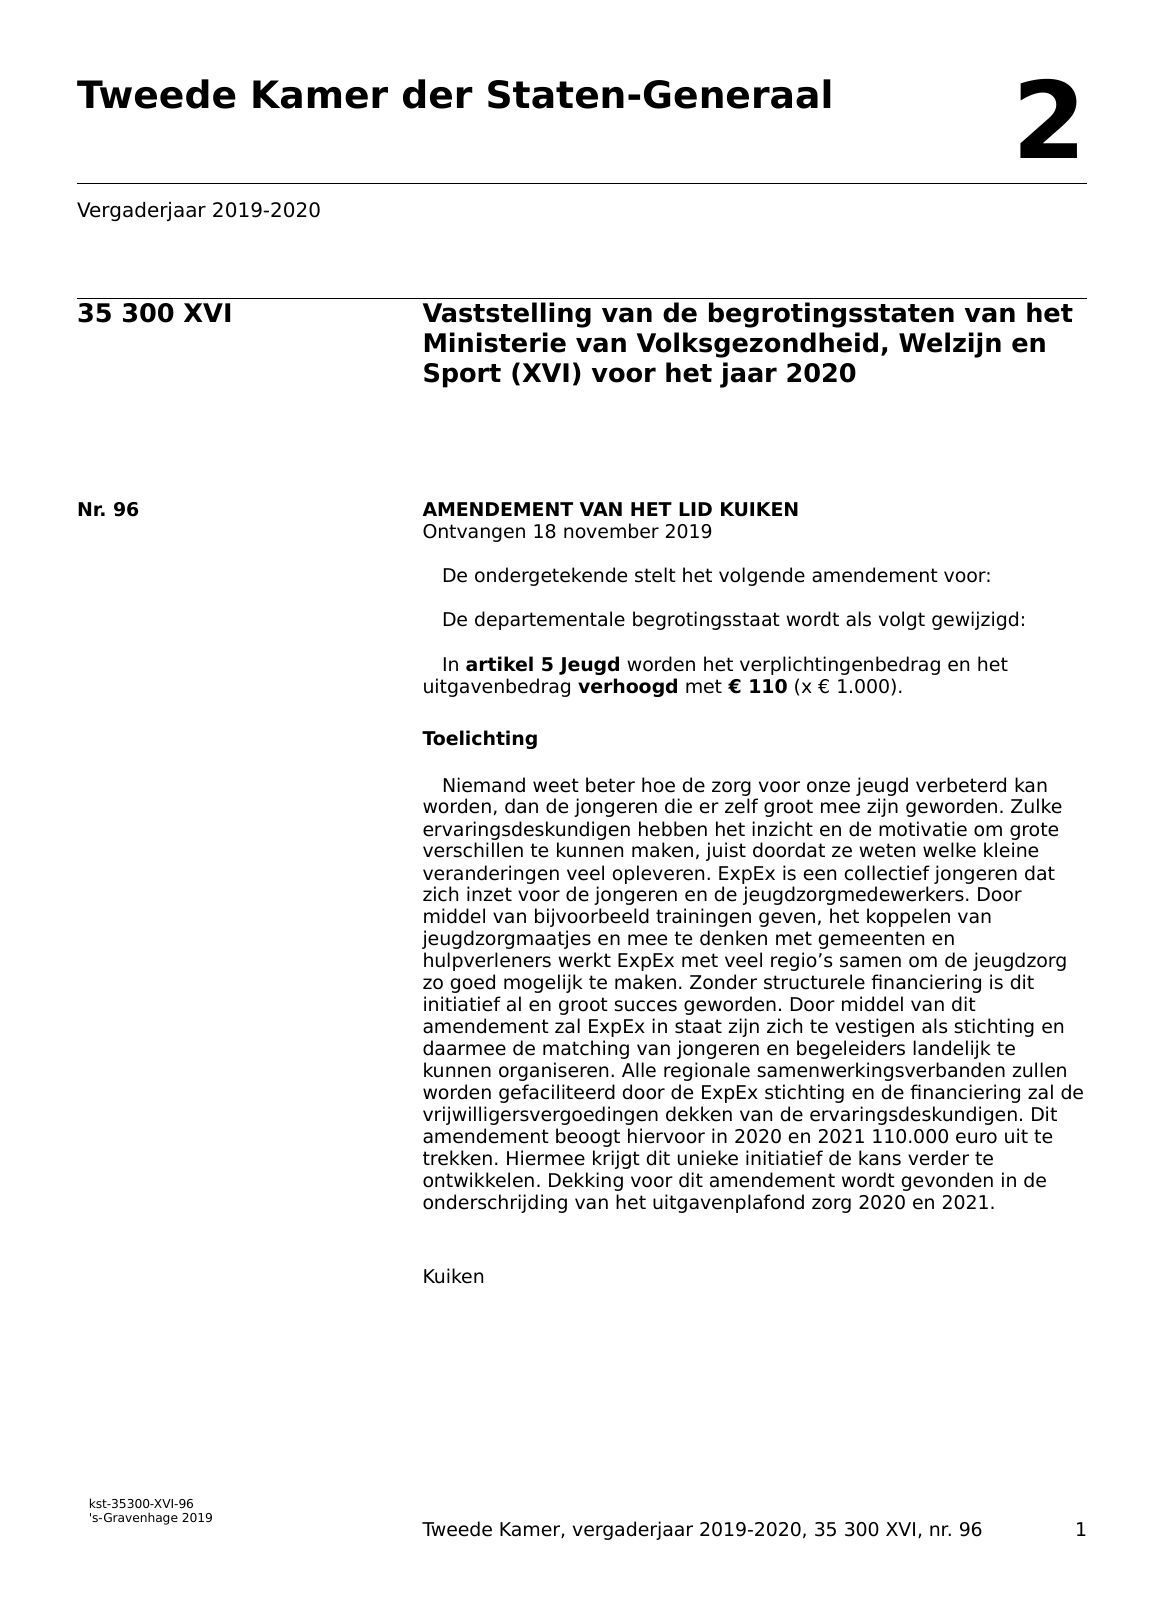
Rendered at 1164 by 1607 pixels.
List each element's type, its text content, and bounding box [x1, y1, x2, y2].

text kst-35300-XVI-96 [88, 1497, 323, 1511]
text De ondergetekende stelt het volgende amendement voor: [422, 565, 1087, 587]
text Kuiken [422, 1244, 1087, 1288]
table_cell Vergaderjaar 2019-2020 [77, 184, 1087, 298]
subtitle Nr. 96 AMENDEMENT VAN HET LID KUIKEN [77, 499, 1087, 521]
text Ontvangen 18 november 2019 [422, 521, 1087, 543]
table_header 2 [886, 59, 1087, 183]
text In artikel 5 Jeugd worden het verplichtingenbedrag en het uitgavenbedrag verhoogd met € 110 (x € 1.000). [422, 653, 1087, 697]
table_header Tweede Kamer der Staten-Generaal [77, 59, 886, 183]
subtitle 35 300 XVI Vaststelling van de begrotingsstaten van het Ministerie van Volksgezondheid, Welzijn en Sport (XVI) voor het jaar 2020 [77, 299, 1087, 388]
text De departementale begrotingsstaat wordt als volgt gewijzigd: [422, 609, 1087, 631]
text 's-Gravenhage 2019 [88, 1511, 323, 1525]
subtitle Toelichting [422, 727, 1087, 749]
text Niemand weet beter hoe de zorg voor onze jeugd verbeterd kan worden, dan de jongeren die er zelf groot mee zijn geworden. Zulke ervaringsdeskundigen hebben het inzicht en de motivatie om grote verschillen te kunnen maken, juist doordat ze weten welke kleine veranderingen veel opleveren. ExpEx is een collectief jongeren dat zich inzet voor de jongeren en de jeugdzorgmedewerkers. Door middel van bijvoorbeeld trainingen geven, het koppelen van jeugdzorgmaatjes en mee te denken met gemeenten en hulpverleners werkt ExpEx met veel regio’s samen om de jeugdzorg zo goed mogelijk te maken. Zonder structurele financiering is dit initiatief al en groot succes geworden. Door middel van dit amendement zal ExpEx in staat zijn zich te vestigen als stichting en daarmee de matching van jongeren en begeleiders landelijk te kunnen organiseren. Alle regionale samenwerkingsverbanden zullen worden gefaciliteerd door de ExpEx stichting en de financiering zal de vrijwilligersvergoedingen dekken van de ervaringsdeskundigen. Dit amendement beoogt hiervoor in 2020 en 2021 110.000 euro uit te trekken. Hiermee krijgt dit unieke initiatief de kans verder te ontwikkelen. Dekking voor dit amendement wordt gevonden in de onderschrijding van het uitgavenplafond zorg 2020 en 2021. [422, 774, 1087, 1214]
